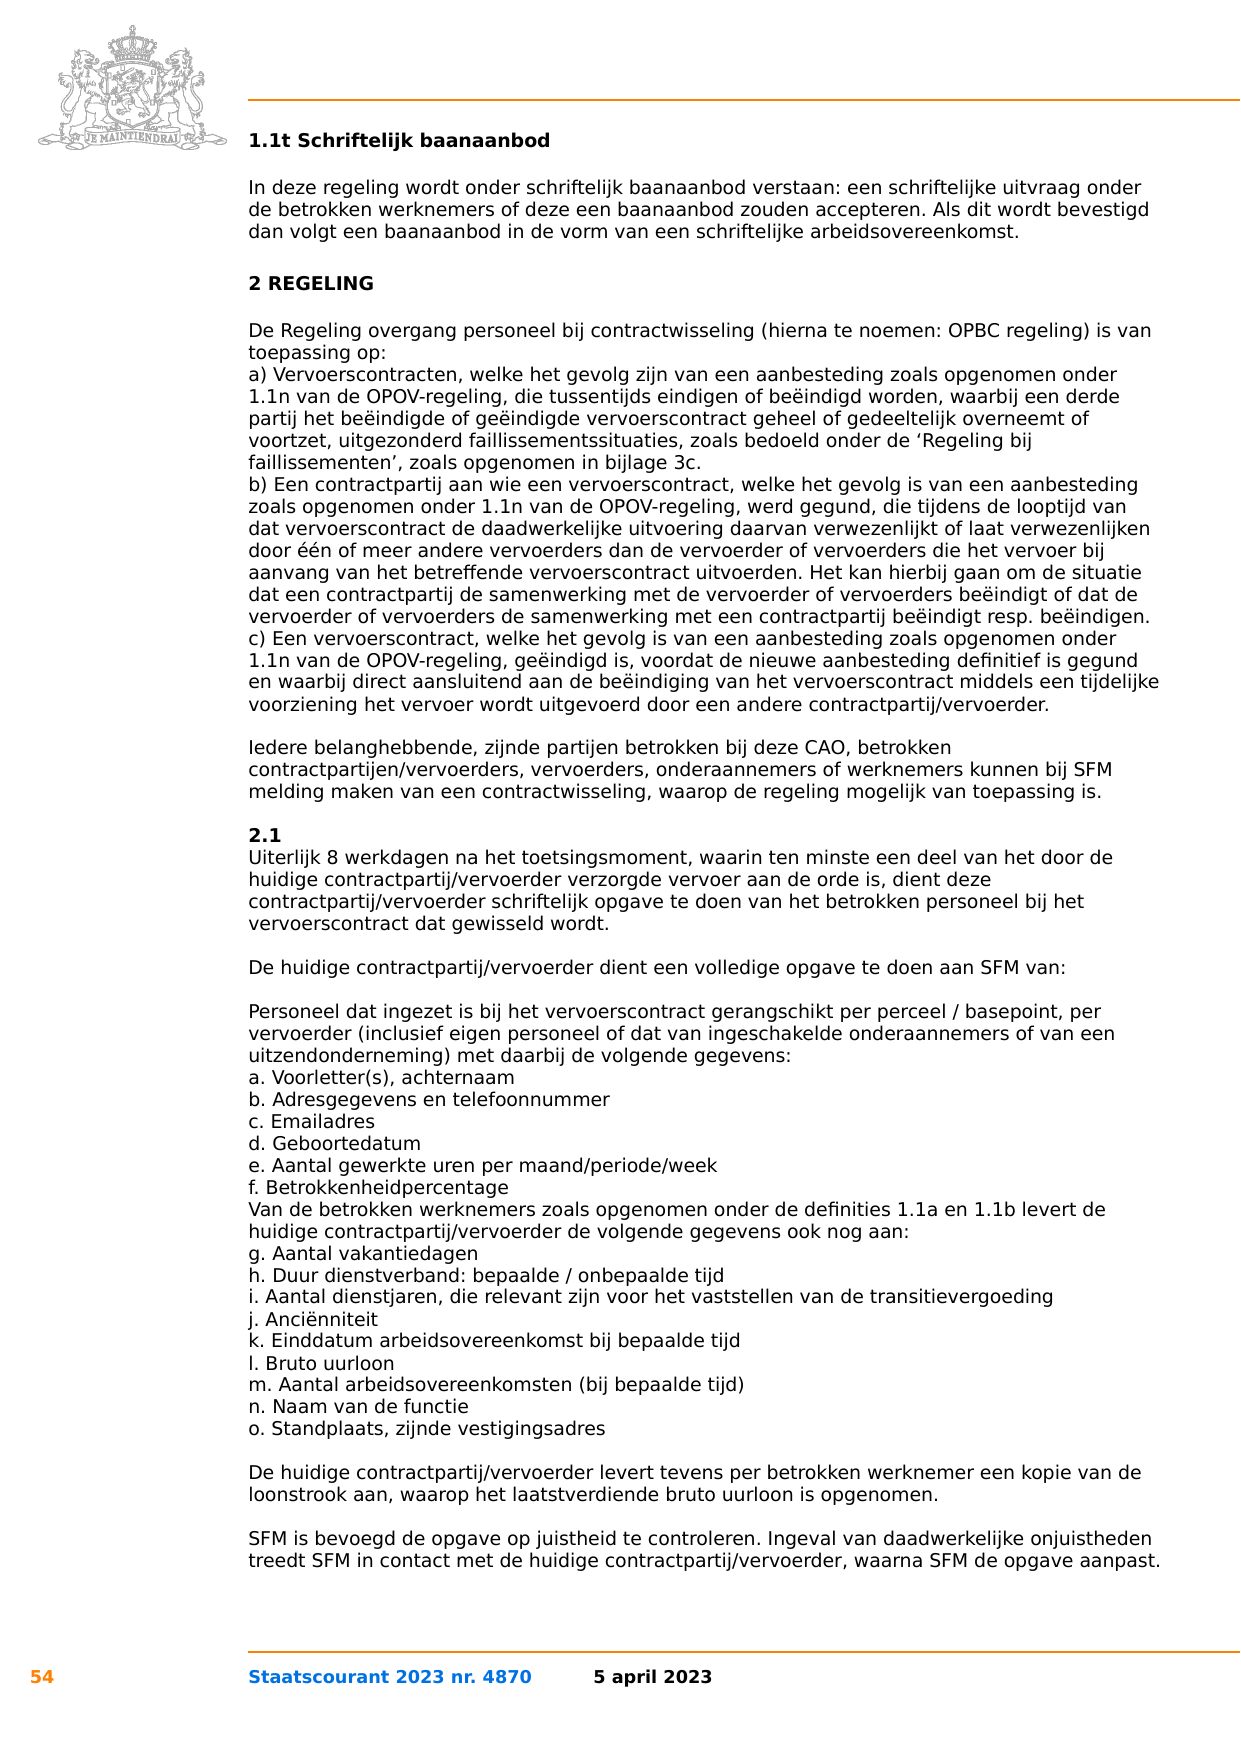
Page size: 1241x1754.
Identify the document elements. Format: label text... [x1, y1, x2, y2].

text Personeel dat ingezet is bij het vervoerscontract gerangschikt per perceel / basepoint, per vervoerder (inclusief eigen personeel of dat van ingeschakelde onderaannemers of van een uitzendonderneming) met daarbij de volgende gegevens: [248, 1001, 1163, 1067]
picture [38, 25, 227, 150]
text b) Een contractpartij aan wie een vervoerscontract, welke het gevolg is van een aanbesteding zoals opgenomen onder 1.1n van de OPOV-regeling, werd gegund, die tijdens de looptijd van dat vervoerscontract de daadwerkelijke uitvoering daarvan verwezenlijkt of laat verwezenlijken door één of meer andere vervoerders dan de vervoerder of vervoerders die het vervoer bij aanvang van het betreffende vervoerscontract uitvoerden. Het kan hierbij gaan om de situatie dat een contractpartij de samenwerking met de vervoerder of vervoerders beëindigt of dat de vervoerder of vervoerders de samenwerking met een contractpartij beëindigt resp. beëindigen. [248, 474, 1163, 627]
text o. Standplaats, zijnde vestigingsadres [248, 1418, 1163, 1440]
text 2.1 [248, 825, 1163, 847]
text In deze regeling wordt onder schriftelijk baanaanbod verstaan: een schriftelijke uitvraag onder de betrokken werknemers of deze een baanaanbod zouden accepteren. Als dit wordt bevestigd dan volgt een baanaanbod in de vorm van een schriftelijke arbeidsovereenkomst. [248, 177, 1163, 243]
text Iedere belanghebbende, zijnde partijen betrokken bij deze CAO, betrokken contractpartijen/vervoerders, vervoerders, onderaannemers of werknemers kunnen bij SFM melding maken van een contractwisseling, waarop de regeling mogelijk van toepassing is. [248, 737, 1163, 803]
text c. Emailadres [248, 1111, 1163, 1133]
text g. Aantal vakantiedagen [248, 1242, 1163, 1264]
text De huidige contractpartij/vervoerder dient een volledige opgave te doen aan SFM van: [248, 957, 1163, 979]
text a. Voorletter(s), achternaam [248, 1067, 1163, 1089]
text m. Aantal arbeidsovereenkomsten (bij bepaalde tijd) [248, 1374, 1163, 1396]
text i. Aantal dienstjaren, die relevant zijn voor het vaststellen van de transitievergoeding [248, 1286, 1163, 1308]
text f. Betrokkenheidpercentage [248, 1177, 1163, 1198]
text d. Geboortedatum [248, 1133, 1163, 1154]
text k. Einddatum arbeidsovereenkomst bij bepaalde tijd [248, 1330, 1163, 1352]
text n. Naam van de functie [248, 1396, 1163, 1418]
text e. Aantal gewerkte uren per maand/periode/week [248, 1154, 1163, 1177]
text l. Bruto uurloon [248, 1352, 1163, 1374]
text Van de betrokken werknemers zoals opgenomen onder de definities 1.1a en 1.1b levert de huidige contractpartij/vervoerder de volgende gegevens ook nog aan: [248, 1198, 1163, 1242]
text j. Anciënniteit [248, 1308, 1163, 1330]
text De Regeling overgang personeel bij contractwisseling (hierna te noemen: OPBC regeling) is van toepassing op: [248, 320, 1163, 364]
text b. Adresgegevens en telefoonnummer [248, 1089, 1163, 1111]
text SFM is bevoegd de opgave op juistheid te controleren. Ingeval van daadwerkelijke onjuistheden treedt SFM in contact met de huidige contractpartij/vervoerder, waarna SFM de opgave aanpast. [248, 1528, 1163, 1572]
subtitle 1.1t Schriftelijk baanaanbod [248, 130, 1163, 152]
text h. Duur dienstverband: bepaalde / onbepaalde tijd [248, 1264, 1163, 1286]
subtitle 2 REGELING [248, 273, 1163, 295]
text a) Vervoerscontracten, welke het gevolg zijn van een aanbesteding zoals opgenomen onder 1.1n van de OPOV-regeling, die tussentijds eindigen of beëindigd worden, waarbij een derde partij het beëindigde of geëindigde vervoerscontract geheel of gedeeltelijk overneemt of voortzet, uitgezonderd faillissementssituaties, zoals bedoeld onder de ‘Regeling bij faillissementen’, zoals opgenomen in bijlage 3c. [248, 364, 1163, 474]
text c) Een vervoerscontract, welke het gevolg is van een aanbesteding zoals opgenomen onder 1.1n van de OPOV-regeling, geëindigd is, voordat de nieuwe aanbesteding definitief is gegund en waarbij direct aansluitend aan de beëindiging van het vervoerscontract middels een tijdelijke voorziening het vervoer wordt uitgevoerd door een andere contractpartij/vervoerder. [248, 627, 1163, 715]
text Uiterlijk 8 werkdagen na het toetsingsmoment, waarin ten minste een deel van het door de huidige contractpartij/vervoerder verzorgde vervoer aan de orde is, dient deze contractpartij/vervoerder schriftelijk opgave te doen van het betrokken personeel bij het vervoerscontract dat gewisseld wordt. [248, 847, 1163, 935]
text De huidige contractpartij/vervoerder levert tevens per betrokken werknemer een kopie van de loonstrook aan, waarop het laatstverdiende bruto uurloon is opgenomen. [248, 1462, 1163, 1506]
